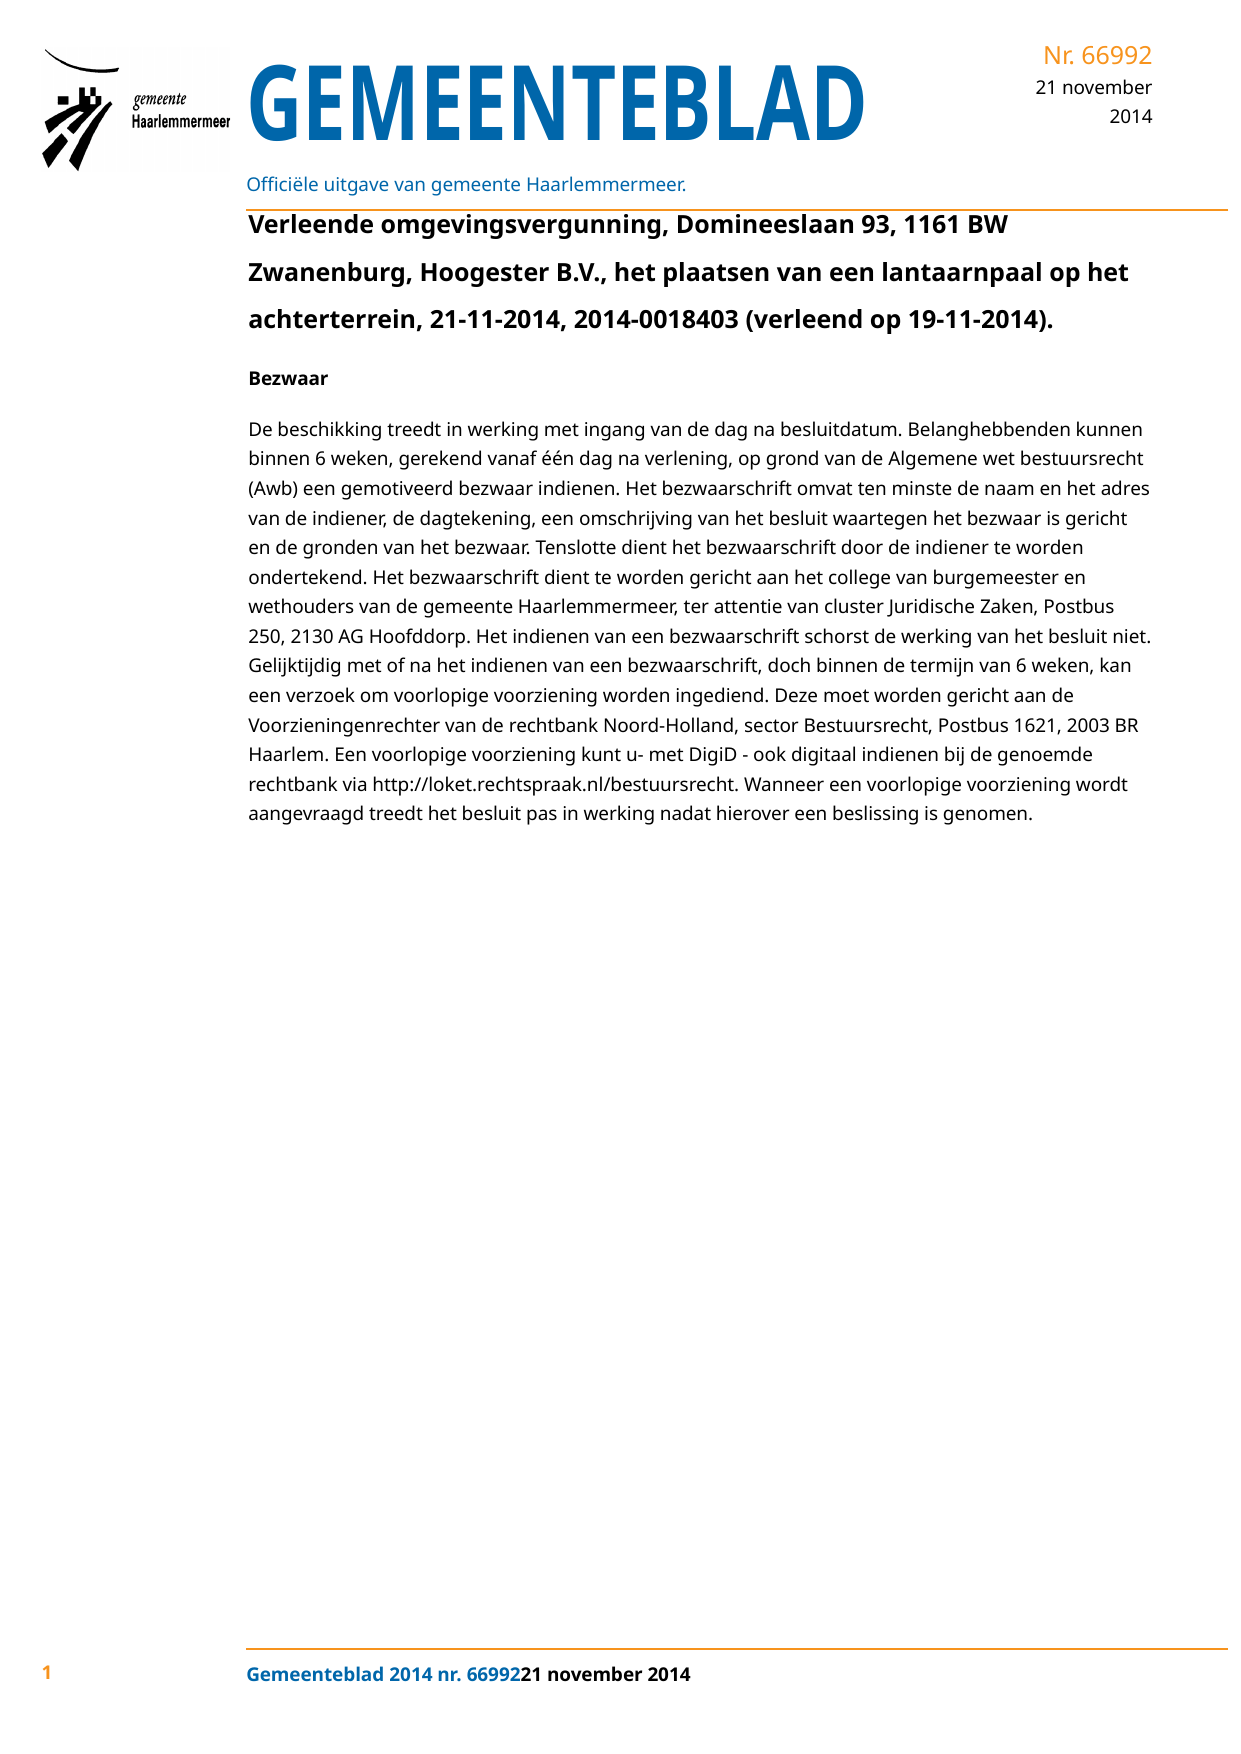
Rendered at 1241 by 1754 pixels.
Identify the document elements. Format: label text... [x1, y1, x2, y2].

text Bezwaar [248, 366, 1152, 391]
text Verleende omgevingsvergunning, Domineesl­aan 93, 1161 BW Zwanenburg, Hoogester B.V., het plaatsen van een lantaarnpaal op het achterterrein, 21-11-2014, 2014-0018403 (verleend op 19-11-2014). [248, 211, 1152, 336]
text De beschikking treedt in werking met ingang van de dag na besluitdatum. Belanghebbenden kunnen binnen 6 weken, gerekend vanaf één dag na verlening, op grond van de Algemene wet bestuursrecht (Awb) een gemotiveerd bezwaar indienen. Het bezwaarschrift omvat ten minste de naam en het adres van de indiener, de dagtekening, een omschrijving van het besluit waartegen het bezwaar is gericht en de gronden van het bezwaar. Tenslotte dient het bezwaarschrift door de indiener te worden ondertekend. Het bezwaarschrift dient te worden gericht aan het college van burgemeester en wethouders van de gemeente Haarlemmermeer, ter attentie van cluster Juridische Zaken, Postbus 250, 2130 AG Hoofddorp. Het indienen van een bezwaarschrift schorst de werking van het besluit niet. Gelijktijdig met of na het indienen van een bezwaarschrift, doch binnen de termijn van 6 weken, kan een verzoek om voorlopige voorziening worden ingediend. Deze moet worden gericht aan de Voorzieningenrechter van de rechtbank Noord-Holland, sector Bestuursrecht, Postbus 1621, 2003 BR Haarlem. Een voorlopige voorziening kunt u- met DigiD - ook digitaal indienen bij de genoemde rechtbank via http://loket.rechtspraak.nl/bestuursrecht. Wanneer een voorlopige voorziening wordt aangevraagd treedt het besluit pas in werking nadat hierover een beslissing is genomen. [248, 416, 1152, 826]
picture [41, 47, 231, 172]
